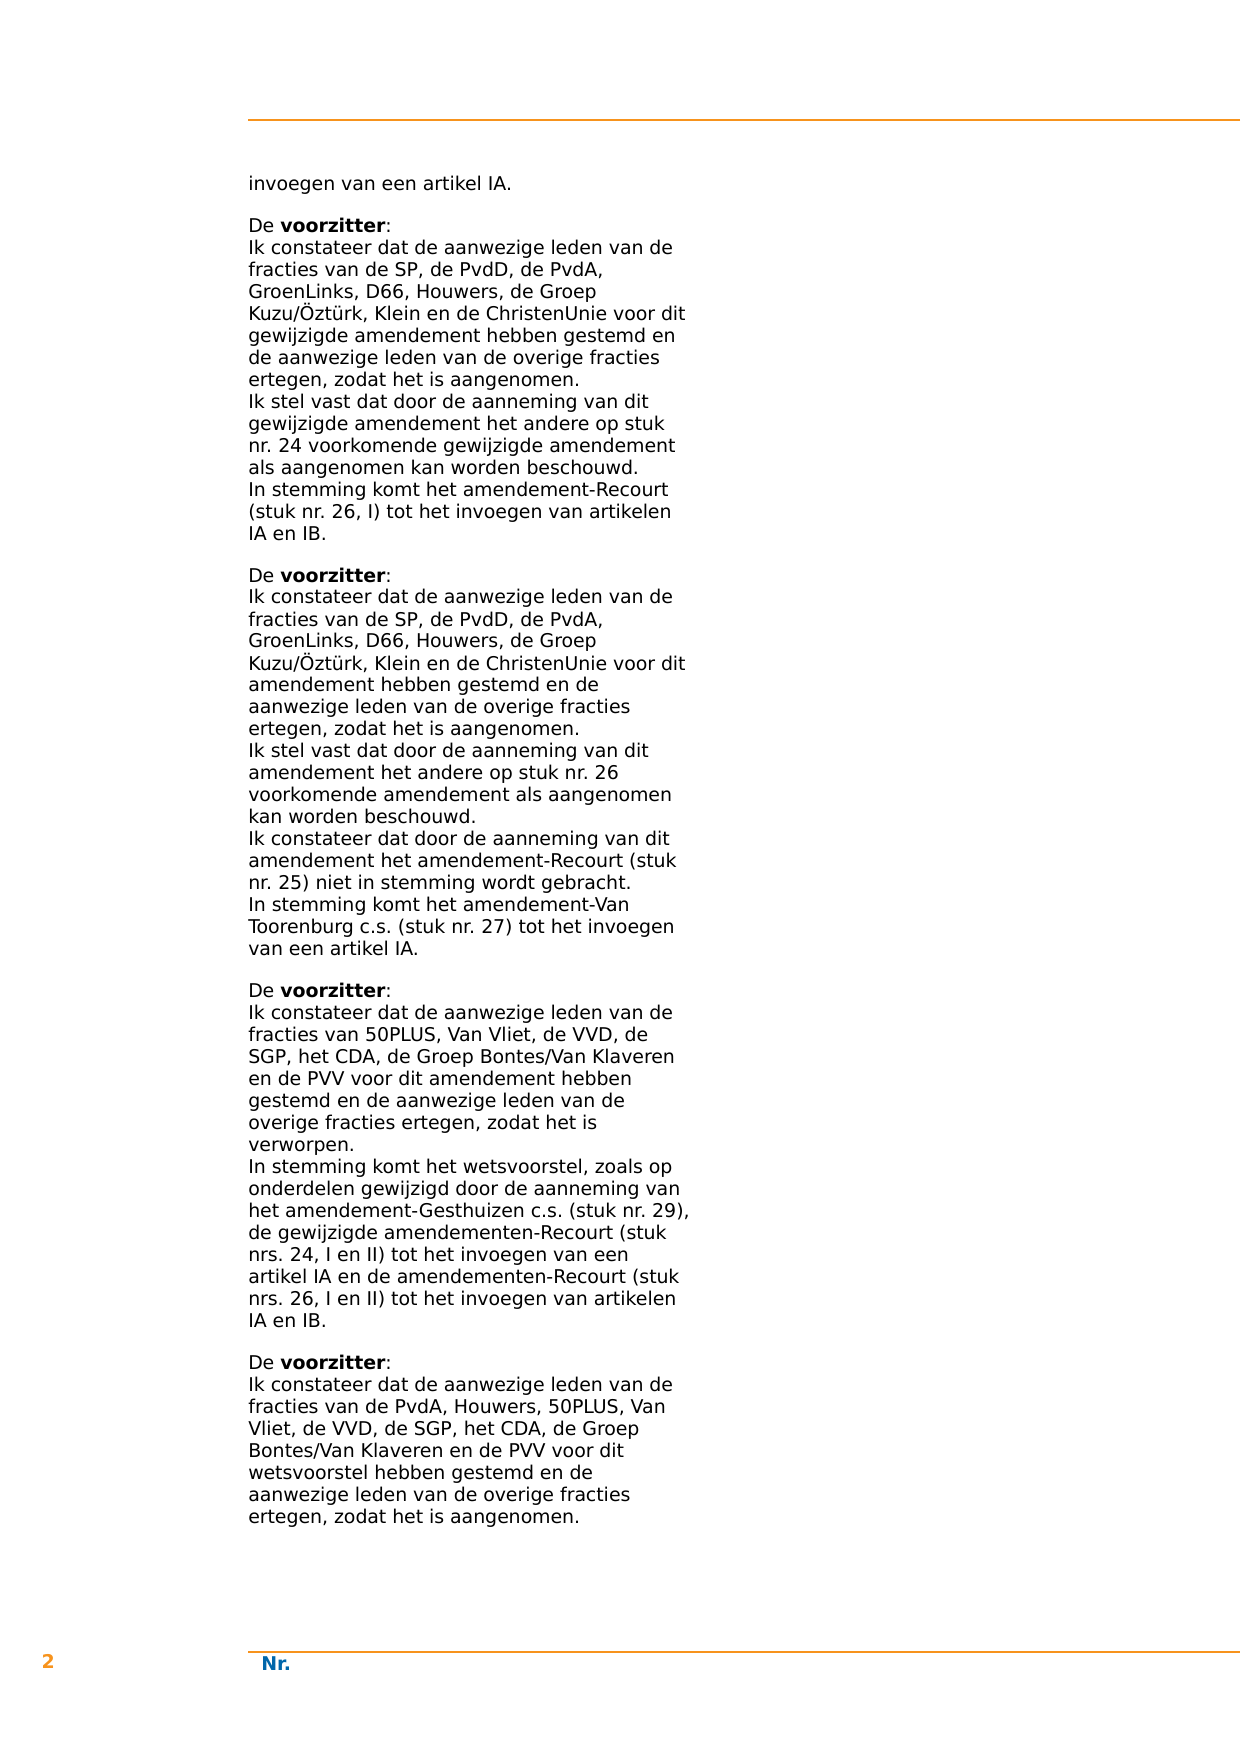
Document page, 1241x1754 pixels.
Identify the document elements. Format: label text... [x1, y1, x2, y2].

text In stemming komt het amendement-Van Toorenburg c.s. (stuk nr. 27) tot het invoegen van een artikel IA. [248, 894, 691, 960]
text De voorzitter: [248, 564, 691, 586]
text Ik constateer dat de aanwezige leden van de fracties van de SP, de PvdD, de PvdA, GroenLinks, D66, Houwers, de Groep Kuzu/Öztürk, Klein en de ChristenUnie voor dit gewijzigde amendement hebben gestemd en de aanwezige leden van de overige fracties ertegen, zodat het is aangenomen. [248, 237, 691, 391]
text Ik constateer dat de aanwezige leden van de fracties van de PvdA, Houwers, 50PLUS, Van Vliet, de VVD, de SGP, het CDA, de Groep Bontes/Van Klaveren en de PVV voor dit wetsvoorstel hebben gestemd en de aanwezige leden van de overige fracties ertegen, zodat het is aangenomen. [248, 1374, 691, 1528]
text De voorzitter: [248, 980, 691, 1002]
text Ik constateer dat door de aanneming van dit amendement het amendement-Recourt (stuk nr. 25) niet in stemming wordt gebracht. [248, 828, 691, 894]
text In stemming komt het amendement-Recourt (stuk nr. 26, I) tot het invoegen van artikelen IA en IB. [248, 478, 691, 544]
text Ik constateer dat de aanwezige leden van de fracties van de SP, de PvdD, de PvdA, GroenLinks, D66, Houwers, de Groep Kuzu/Öztürk, Klein en de ChristenUnie voor dit amendement hebben gestemd en de aanwezige leden van de overige fracties ertegen, zodat het is aangenomen. [248, 586, 691, 740]
text De voorzitter: [248, 1352, 691, 1374]
text Ik stel vast dat door de aanneming van dit gewijzigde amendement het andere op stuk nr. 24 voorkomende gewijzigde amendement als aangenomen kan worden beschouwd. [248, 391, 691, 478]
text In stemming komt het wetsvoorstel, zoals op onderdelen gewijzigd door de aanneming van het amendement-Gesthuizen c.s. (stuk nr. 29), de gewijzigde amendementen-Recourt (stuk nrs. 24, I en II) tot het invoegen van een artikel IA en de amendementen-Recourt (stuk nrs. 26, I en II) tot het invoegen van artikelen IA en IB. [248, 1156, 691, 1332]
text invoegen van een artikel IA. [248, 173, 691, 195]
text Ik stel vast dat door de aanneming van dit amendement het andere op stuk nr. 26 voorkomende amendement als aangenomen kan worden beschouwd. [248, 740, 691, 828]
text Ik constateer dat de aanwezige leden van de fracties van 50PLUS, Van Vliet, de VVD, de SGP, het CDA, de Groep Bontes/Van Klaveren en de PVV voor dit amendement hebben gestemd en de aanwezige leden van de overige fracties ertegen, zodat het is verworpen. [248, 1002, 691, 1156]
text De voorzitter: [248, 215, 691, 237]
